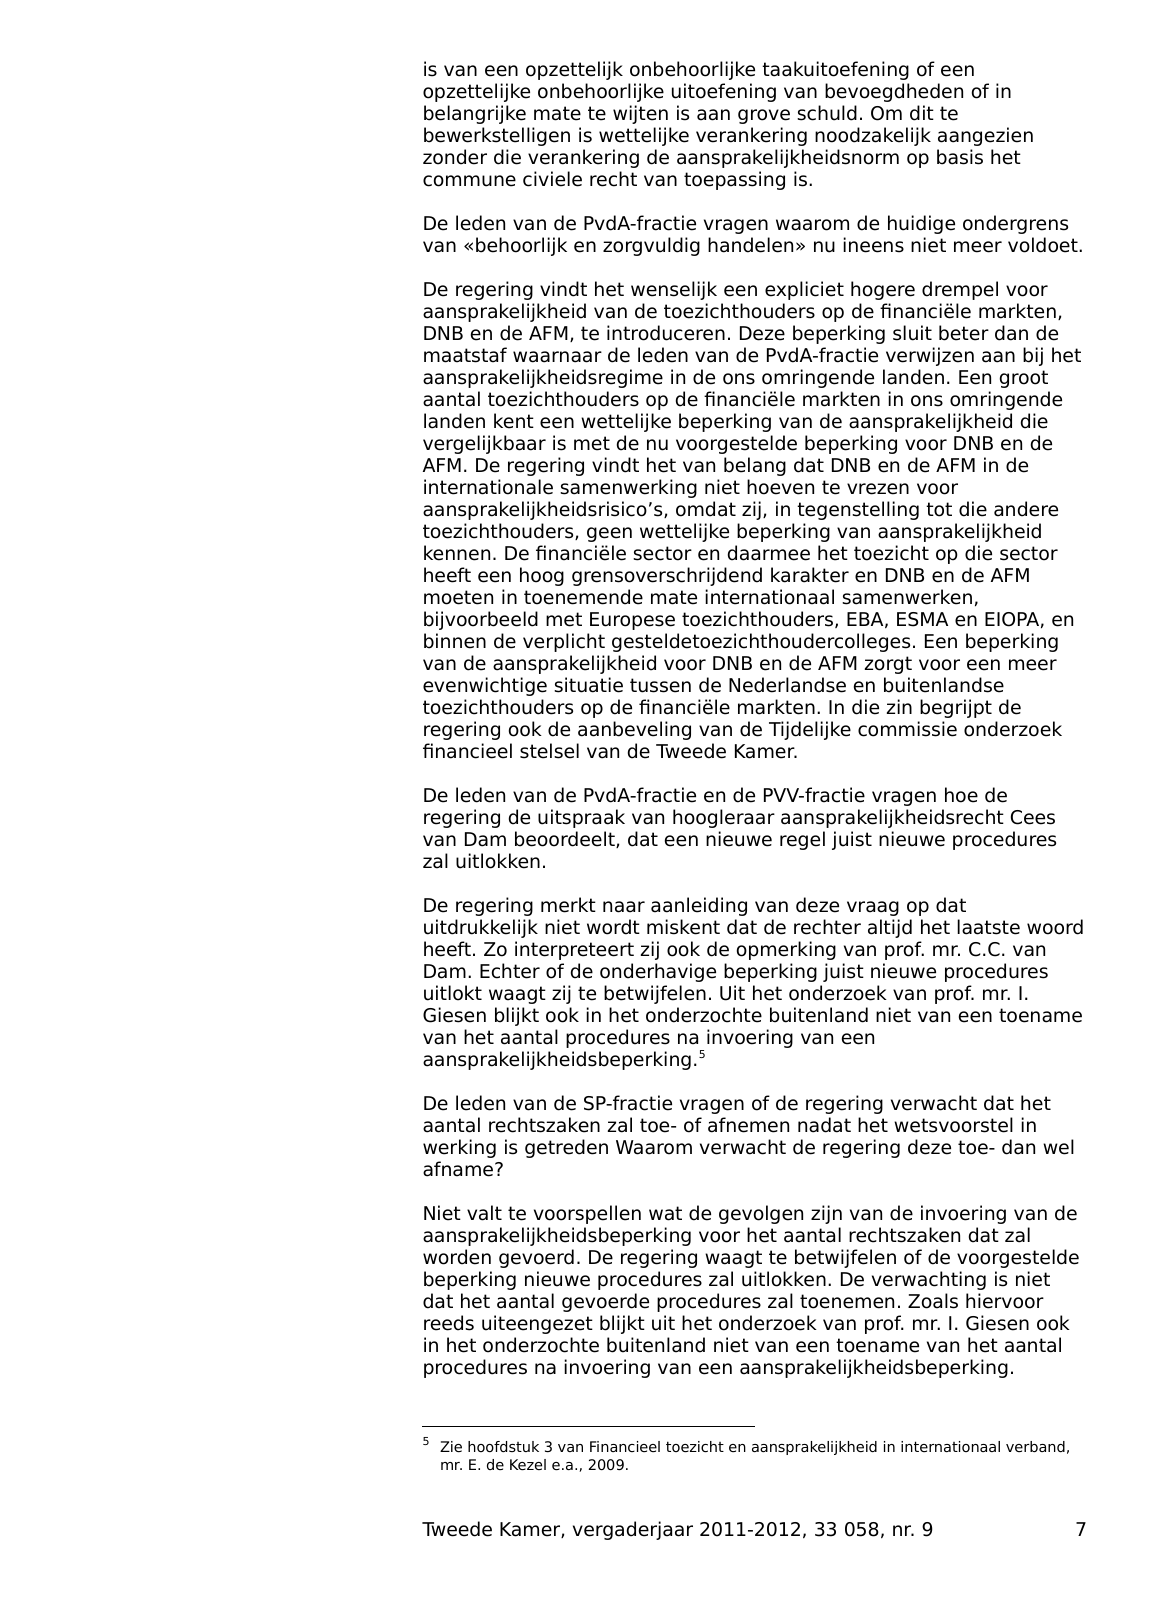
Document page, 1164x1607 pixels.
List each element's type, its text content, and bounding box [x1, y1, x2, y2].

text Niet valt te voorspellen wat de gevolgen zijn van de invoering van de aansprakelijkheidsbeperking voor het aantal rechtszaken dat zal worden gevoerd. De regering waagt te betwijfelen of de voorgestelde beperking nieuwe procedures zal uitlokken. De verwachting is niet dat het aantal gevoerde procedures zal toenemen. Zoals hiervoor reeds uiteengezet blijkt uit het onderzoek van prof. mr. I. Giesen ook in het onderzochte buitenland niet van een toename van het aantal procedures na invoering van een aansprakelijkheidsbeperking. [422, 1203, 1087, 1379]
text De regering merkt naar aanleiding van deze vraag op dat uitdrukkelijk niet wordt miskent dat de rechter altijd het laatste woord heeft. Zo interpreteert zij ook de opmerking van prof. mr. C.C. van Dam. Echter of de onderhavige beperking juist nieuwe procedures uitlokt waagt zij te betwijfelen. Uit het onderzoek van prof. mr. I. Giesen blijkt ook in het onderzochte buitenland niet van een toename van het aantal procedures na invoering van een aansprakelijkheidsbeperking. [422, 895, 1087, 1071]
text De regering vindt het wenselijk een expliciet hogere drempel voor aansprakelijkheid van de toezichthouders op de financiële markten, DNB en de AFM, te introduceren. Deze beperking sluit beter dan de maatstaf waarnaar de leden van de PvdA-fractie verwijzen aan bij het aansprakelijkheidsregime in de ons omringende landen. Een groot aantal toezichthouders op de financiële markten in ons omringende landen kent een wettelijke beperking van de aansprakelijkheid die vergelijkbaar is met de nu voorgestelde beperking voor DNB en de AFM. De regering vindt het van belang dat DNB en de AFM in de internationale samenwerking niet hoeven te vrezen voor aansprakelijkheidsrisico’s, omdat zij, in tegenstelling tot die andere toezichthouders, geen wettelijke beperking van aansprakelijkheid kennen. De financiële sector en daarmee het toezicht op die sector heeft een hoog grensoverschrijdend karakter en DNB en de AFM moeten in toenemende mate internationaal samenwerken, bijvoorbeeld met Europese toezichthouders, EBA, ESMA en EIOPA, en binnen de verplicht gesteldetoezichthoudercolleges. Een beperking van de aansprakelijkheid voor DNB en de AFM zorgt voor een meer evenwichtige situatie tussen de Nederlandse en buitenlandse toezichthouders op de financiële markten. In die zin begrijpt de regering ook de aanbeveling van de Tijdelijke commissie onderzoek financieel stelsel van de Tweede Kamer. [422, 279, 1087, 763]
text De leden van de SP-fractie vragen of de regering verwacht dat het aantal rechtszaken zal toe- of afnemen nadat het wetsvoorstel in werking is getreden Waarom verwacht de regering deze toe- dan wel afname? [422, 1093, 1087, 1181]
text De leden van de PvdA-fractie en de PVV-fractie vragen hoe de regering de uitspraak van hoogleraar aansprakelijkheidsrecht Cees van Dam beoordeelt, dat een nieuwe regel juist nieuwe procedures zal uitlokken. [422, 785, 1087, 873]
text Zie hoofdstuk 3 van Financieel toezicht en aansprakelijkheid in internationaal verband, mr. E. de Kezel e.a., 2009. [422, 1435, 1087, 1474]
text is van een opzettelijk onbehoorlijke taakuitoefening of een opzettelijke onbehoorlijke uitoefening van bevoegdheden of in belangrijke mate te wijten is aan grove schuld. Om dit te bewerkstelligen is wettelijke verankering noodzakelijk aangezien zonder die verankering de aansprakelijkheidsnorm op basis het commune civiele recht van toepassing is. [422, 59, 1087, 191]
text De leden van de PvdA-fractie vragen waarom de huidige ondergrens van «behoorlijk en zorgvuldig handelen» nu ineens niet meer voldoet. [422, 213, 1087, 257]
